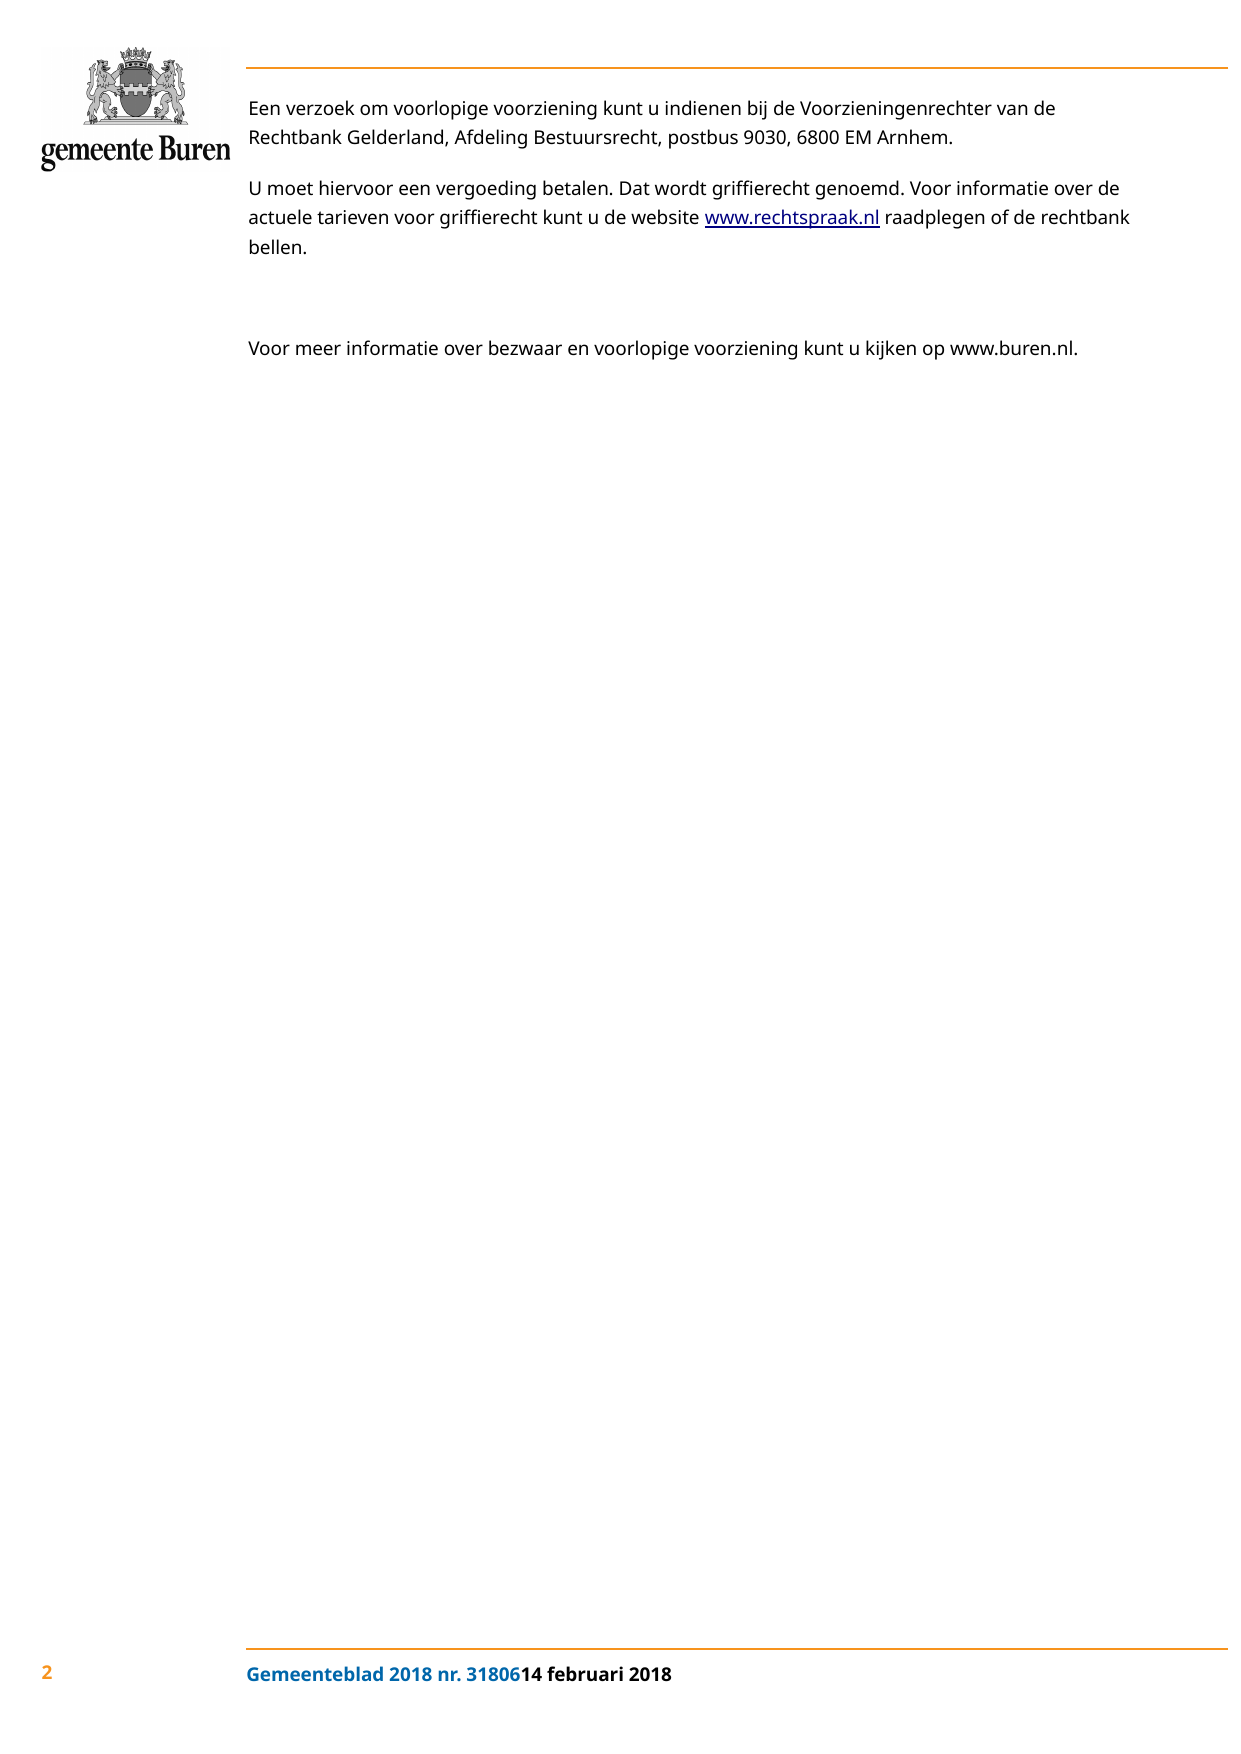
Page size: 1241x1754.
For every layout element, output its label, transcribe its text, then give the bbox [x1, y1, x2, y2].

text Een verzoek om voorlopige voorziening kunt u indienen bij de Voorzieningenrechter van de Rechtbank Gelderland, Afdeling Bestuursrecht, postbus 9030, 6800 EM Arnhem. [248, 95, 1152, 150]
text Voor meer informatie over bezwaar en voorlopige voorziening kunt u kijken op www.buren.nl. [248, 335, 1152, 361]
picture [41, 47, 231, 172]
text U moet hiervoor een vergoeding betalen. Dat wordt griffierecht genoemd. Voor informatie over de actuele tarieven voor griffierecht kunt u de website www.rechtspraak.nl raadplegen of de rechtbank bellen. [248, 175, 1152, 260]
